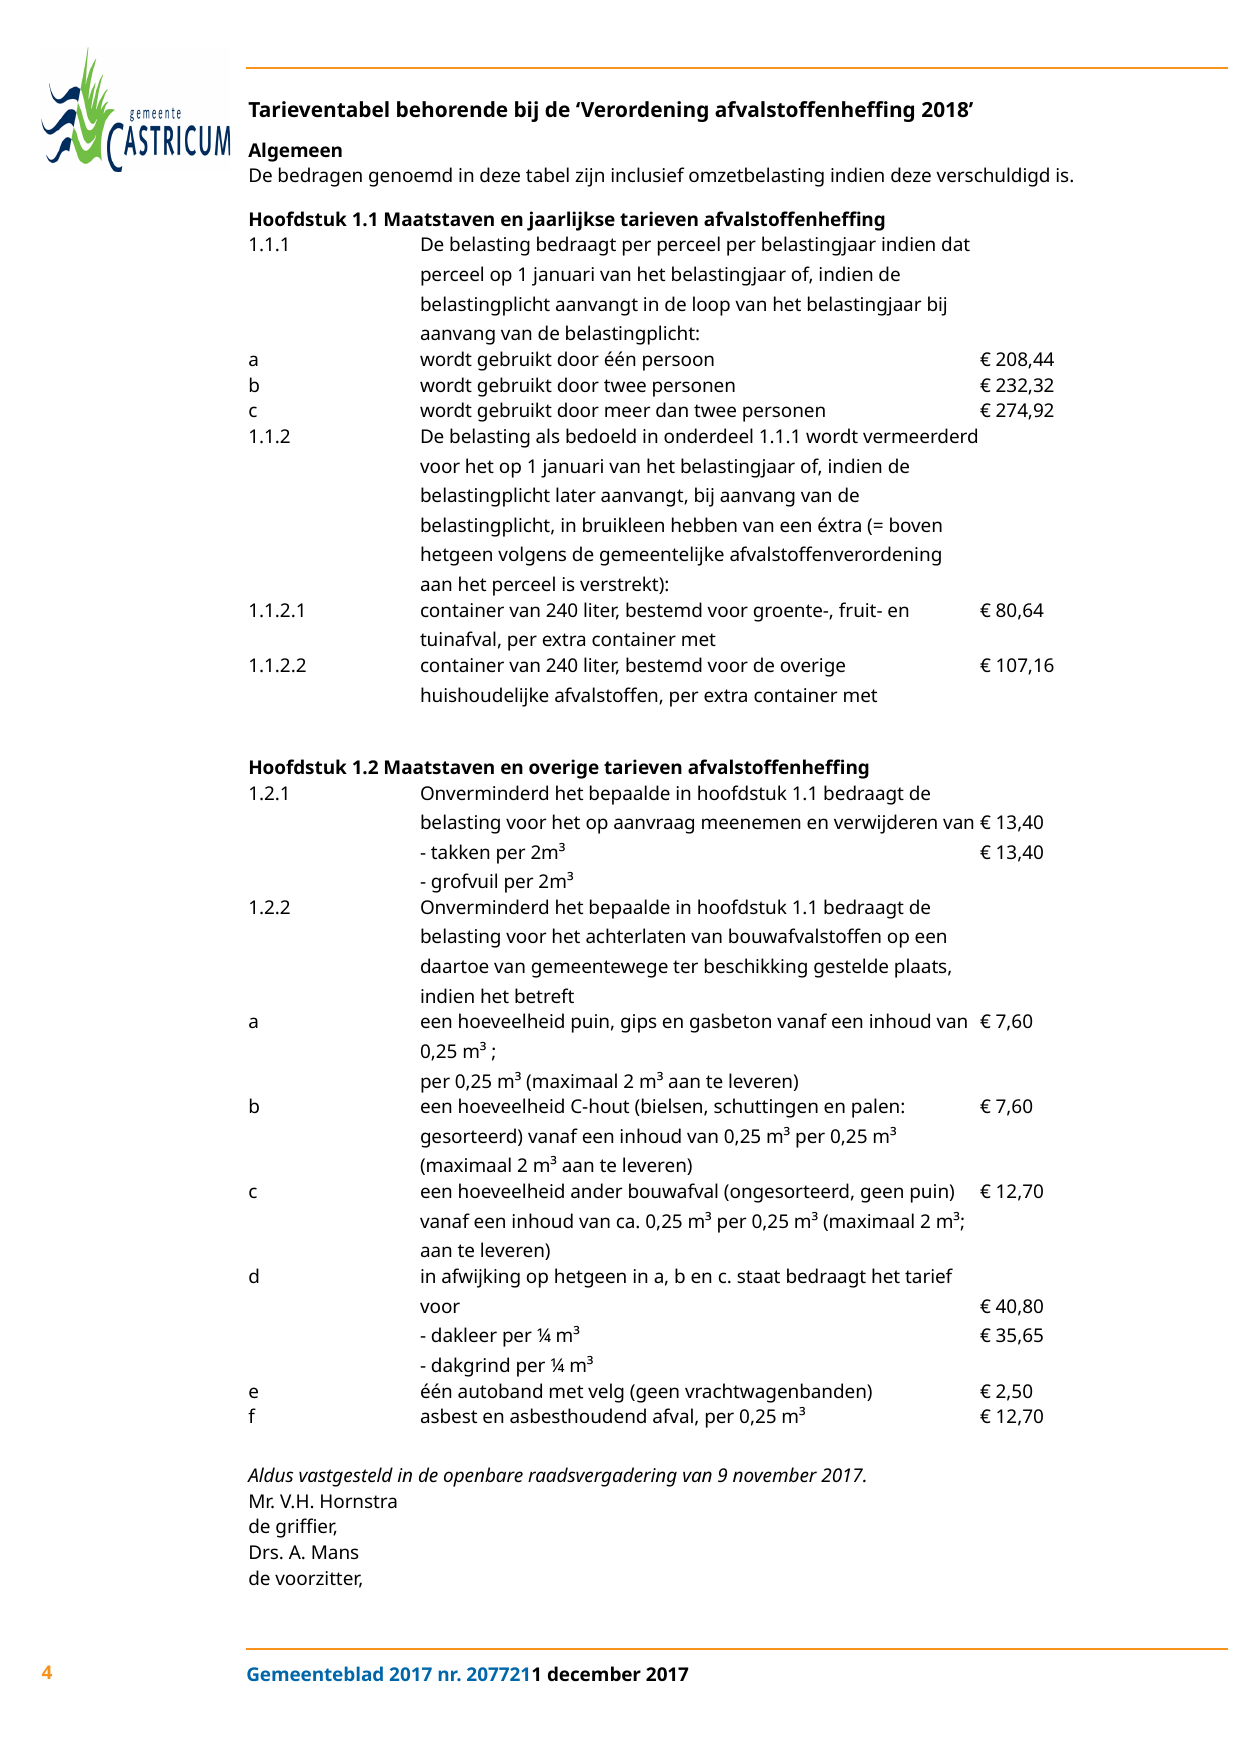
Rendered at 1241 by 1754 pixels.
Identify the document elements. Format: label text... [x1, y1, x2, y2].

table_cell a [248, 346, 420, 372]
table_cell b [248, 1094, 420, 1178]
table_cell d [248, 1263, 420, 1378]
table_cell een hoeveelheid C-hout (bielsen, schuttingen en palen: gesorteerd) vanaf een inhoud van 0,25 m³ per 0,25 m³ (maximaal 2 m³ aan te leveren) [420, 1094, 980, 1178]
text Drs. A. Mans [248, 1539, 1152, 1565]
text Tarieventabel behorende bij de ‘Verordening afvalstoffenheffing 2018’ [248, 95, 1152, 123]
picture [41, 47, 231, 172]
table_cell asbest en asbesthoudend afval, per 0,25 m³ [420, 1404, 980, 1429]
table_header Onverminderd het bepaalde in hoofdstuk 1.1 bedraagt de belasting voor het op aanvraag meenemen en verwijderen van - takken per 2m³ - grofvuil per 2m³ [420, 780, 980, 894]
table_header De belasting bedraagt per perceel per belastingjaar indien dat perceel op 1 januari van het belastingjaar of, indien de belastingplicht aanvangt in de loop van het belastingjaar bij aanvang van de belastingplicht: [420, 232, 980, 346]
text de griffier, [248, 1513, 1152, 1539]
table_cell € 274,92 [980, 398, 1152, 423]
table_cell een hoeveelheid puin, gips en gasbeton vanaf een inhoud van 0,25 m³ ; per 0,25 m³ (maximaal 2 m³ aan te leveren) [420, 1009, 980, 1093]
table_cell één autoband met velg (geen vrachtwagenbanden) [420, 1378, 980, 1403]
table_cell € 232,32 [980, 372, 1152, 397]
table_cell een hoeveelheid ander bouwafval (ongesorteerd, geen puin) vanaf een inhoud van ca. 0,25 m³ per 0,25 m³ (maximaal 2 m³; aan te leveren) [420, 1179, 980, 1263]
table_cell e [248, 1378, 420, 1403]
table_cell De belasting als bedoeld in onderdeel 1.1.1 wordt vermeerderd voor het op 1 januari van het belastingjaar of, indien de belastingplicht later aanvangt, bij aanvang van de belastingplicht, in bruikleen hebben van een éxtra (= boven hetgeen volgens de gemeentelijke afvalstoffenverordening aan het perceel is verstrekt): [420, 423, 980, 597]
table_cell wordt gebruikt door meer dan twee personen [420, 398, 980, 423]
table_cell in afwijking op hetgeen in a, b en c. staat bedraagt het tarief voor - dakleer per ¼ m³ - dakgrind per ¼ m³ [420, 1263, 980, 1378]
table_cell € 7,60 [980, 1009, 1152, 1093]
table_header € 13,40 € 13,40 [980, 780, 1152, 894]
table_cell container van 240 liter, bestemd voor groente-, fruit- en tuinafval, per extra container met [420, 597, 980, 652]
table_cell b [248, 372, 420, 397]
table_cell wordt gebruikt door één persoon [420, 346, 980, 372]
table_header 1.1.1 [248, 232, 420, 346]
table_cell € 7,60 [980, 1094, 1152, 1178]
text De bedragen genoemd in deze tabel zijn inclusief omzetbelasting indien deze verschuldigd is. [248, 163, 1152, 188]
table_cell f [248, 1404, 420, 1429]
table_cell [980, 894, 1152, 1009]
table_cell wordt gebruikt door twee personen [420, 372, 980, 397]
text Aldus vastgesteld in de openbare raadsvergadering van 9 november 2017. [248, 1462, 1152, 1488]
table_cell € 12,70 [980, 1179, 1152, 1263]
table_cell 1.1.2.2 [248, 652, 420, 707]
table_cell Onverminderd het bepaalde in hoofdstuk 1.1 bedraagt de belasting voor het achterlaten van bouwafvalstoffen op een daartoe van gemeentewege ter beschikking gestelde plaats, indien het betreft [420, 894, 980, 1009]
table_cell c [248, 1179, 420, 1263]
table_cell 1.1.2.1 [248, 597, 420, 652]
text Mr. V.H. Hornstra [248, 1488, 1152, 1513]
text Hoofdstuk 1.2 Maatstaven en overige tarieven afvalstoffenheffing [248, 754, 1152, 779]
table_cell € 12,70 [980, 1404, 1152, 1429]
table_cell 1.1.2 [248, 423, 420, 597]
table_cell € 208,44 [980, 346, 1152, 372]
table_cell container van 240 liter, bestemd voor de overige huishoudelijke afvalstoffen, per extra container met [420, 652, 980, 707]
table_cell 1.2.2 [248, 894, 420, 1009]
text Hoofdstuk 1.1 Maatstaven en jaarlijkse tarieven afvalstoffenheffing [248, 206, 1152, 231]
table_cell a [248, 1009, 420, 1093]
text de voorzitter, [248, 1565, 1152, 1591]
table_cell € 80,64 [980, 597, 1152, 652]
table_cell c [248, 398, 420, 423]
table_cell € 40,80 € 35,65 [980, 1263, 1152, 1378]
table_cell € 2,50 [980, 1378, 1152, 1403]
table_cell [980, 423, 1152, 597]
table_cell € 107,16 [980, 652, 1152, 707]
table_header [980, 232, 1152, 346]
table_header 1.2.1 [248, 780, 420, 894]
text Algemeen [248, 137, 1152, 163]
